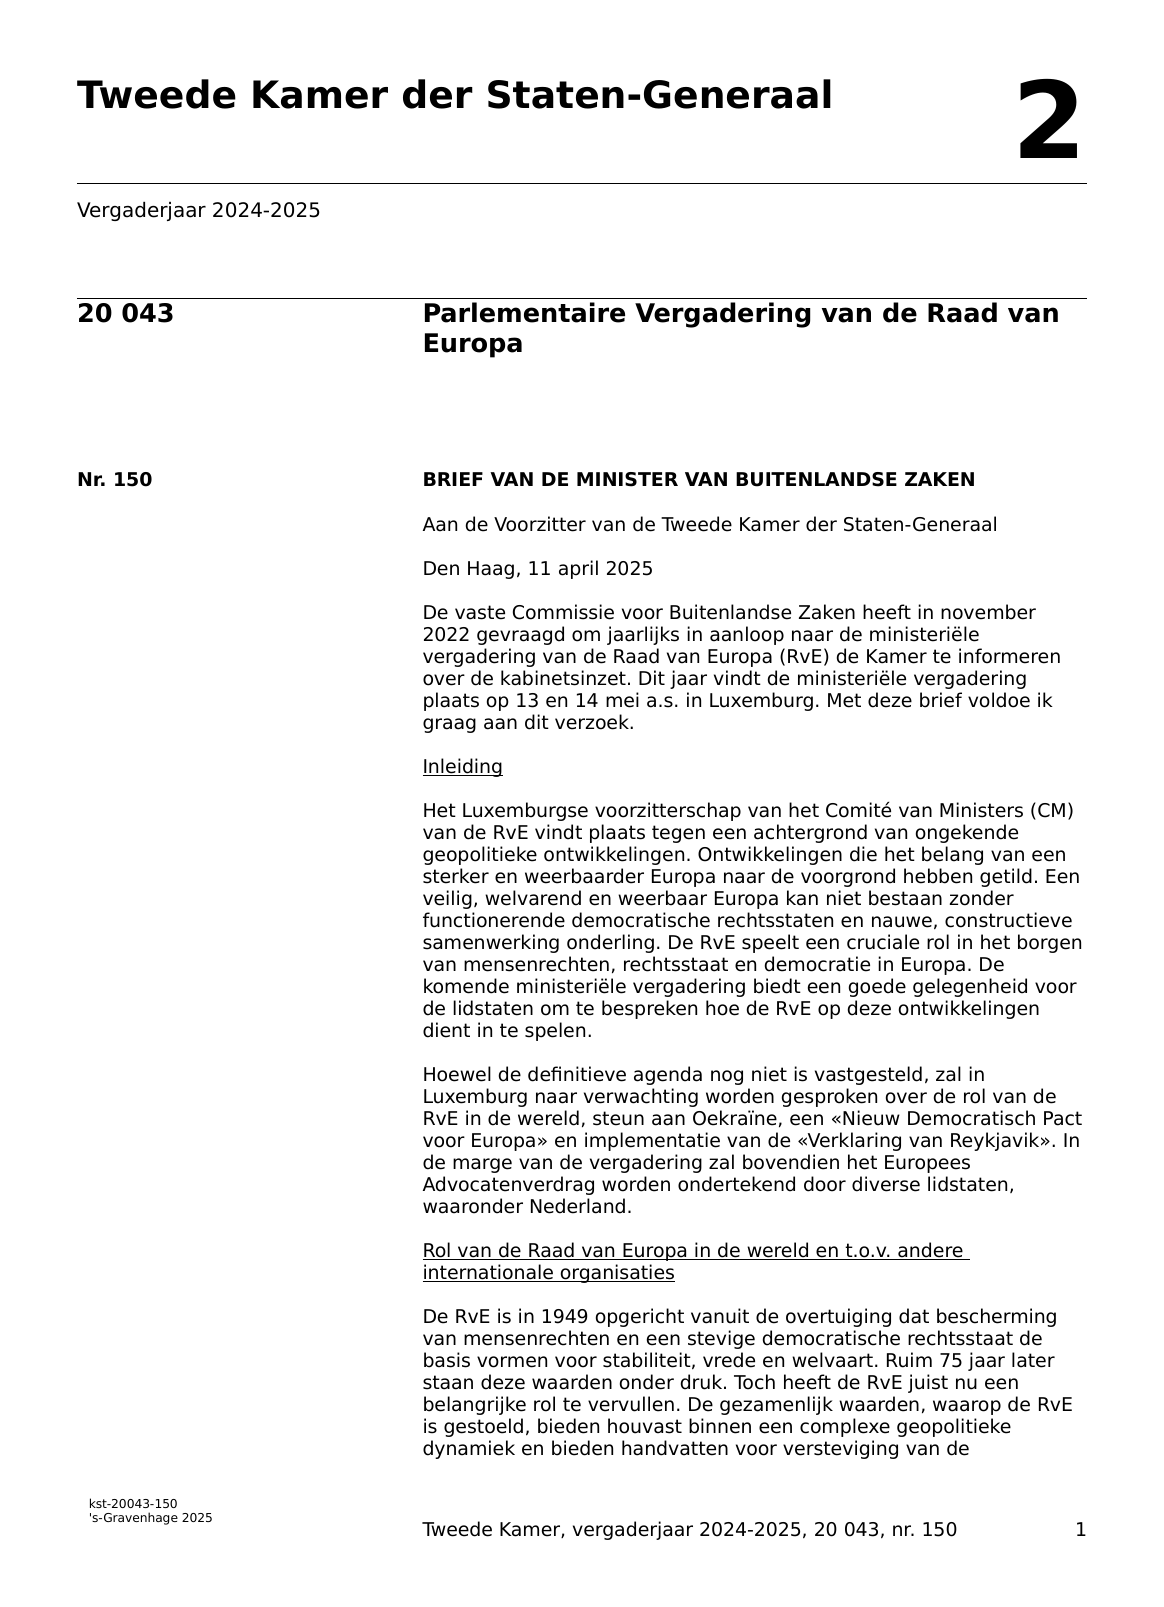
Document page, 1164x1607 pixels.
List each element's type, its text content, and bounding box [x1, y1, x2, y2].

subtitle Nr. 150 BRIEF VAN DE MINISTER VAN BUITENLANDSE ZAKEN [77, 469, 1087, 491]
text kst-20043-150 [88, 1497, 323, 1511]
text Hoewel de definitieve agenda nog niet is vastgesteld, zal in Luxemburg naar verwachting worden gesproken over de rol van de RvE in de wereld, steun aan Oekraïne, een «Nieuw Democratisch Pact voor Europa» en implementatie van de «Verklaring van Reykjavik». In de marge van de vergadering zal bovendien het Europees Advocatenverdrag worden ondertekend door diverse lidstaten, waaronder Nederland. [422, 1064, 1087, 1218]
subtitle Inleiding [422, 756, 1087, 778]
subtitle Rol van de Raad van Europa in de wereld en t.o.v. andere internationale organisaties [422, 1240, 1087, 1284]
table_header Tweede Kamer der Staten-Generaal [77, 59, 886, 183]
table_cell Vergaderjaar 2024-2025 [77, 184, 1087, 298]
table_header 2 [886, 59, 1087, 183]
text De RvE is in 1949 opgericht vanuit de overtuiging dat bescherming van mensenrechten en een stevige democratische rechtsstaat de basis vormen voor stabiliteit, vrede en welvaart. Ruim 75 jaar later staan deze waarden onder druk. Toch heeft de RvE juist nu een belangrijke rol te vervullen. De gezamenlijk waarden, waarop de RvE is gestoeld, bieden houvast binnen een complexe geopolitieke dynamiek en bieden handvatten voor versteviging van de [422, 1306, 1087, 1460]
text Aan de Voorzitter van de Tweede Kamer der Staten-Generaal [422, 513, 1087, 536]
text Den Haag, 11 april 2025 [422, 558, 1087, 580]
text 's-Gravenhage 2025 [88, 1511, 323, 1525]
text Het Luxemburgse voorzitterschap van het Comité van Ministers (CM) van de RvE vindt plaats tegen een achtergrond van ongekende geopolitieke ontwikkelingen. Ontwikkelingen die het belang van een sterker en weerbaarder Europa naar de voorgrond hebben getild. Een veilig, welvarend en weerbaar Europa kan niet bestaan zonder functionerende democratische rechtsstaten en nauwe, constructieve samenwerking onderling. De RvE speelt een cruciale rol in het borgen van mensenrechten, rechtsstaat en democratie in Europa. De komende ministeriële vergadering biedt een goede gelegenheid voor de lidstaten om te bespreken hoe de RvE op deze ontwikkelingen dient in te spelen. [422, 800, 1087, 1042]
text De vaste Commissie voor Buitenlandse Zaken heeft in november 2022 gevraagd om jaarlijks in aanloop naar de ministeriële vergadering van de Raad van Europa (RvE) de Kamer te informeren over de kabinetsinzet. Dit jaar vindt de ministeriële vergadering plaats op 13 en 14 mei a.s. in Luxemburg. Met deze brief voldoe ik graag aan dit verzoek. [422, 602, 1087, 734]
subtitle 20 043 Parlementaire Vergadering van de Raad van Europa [77, 299, 1087, 358]
